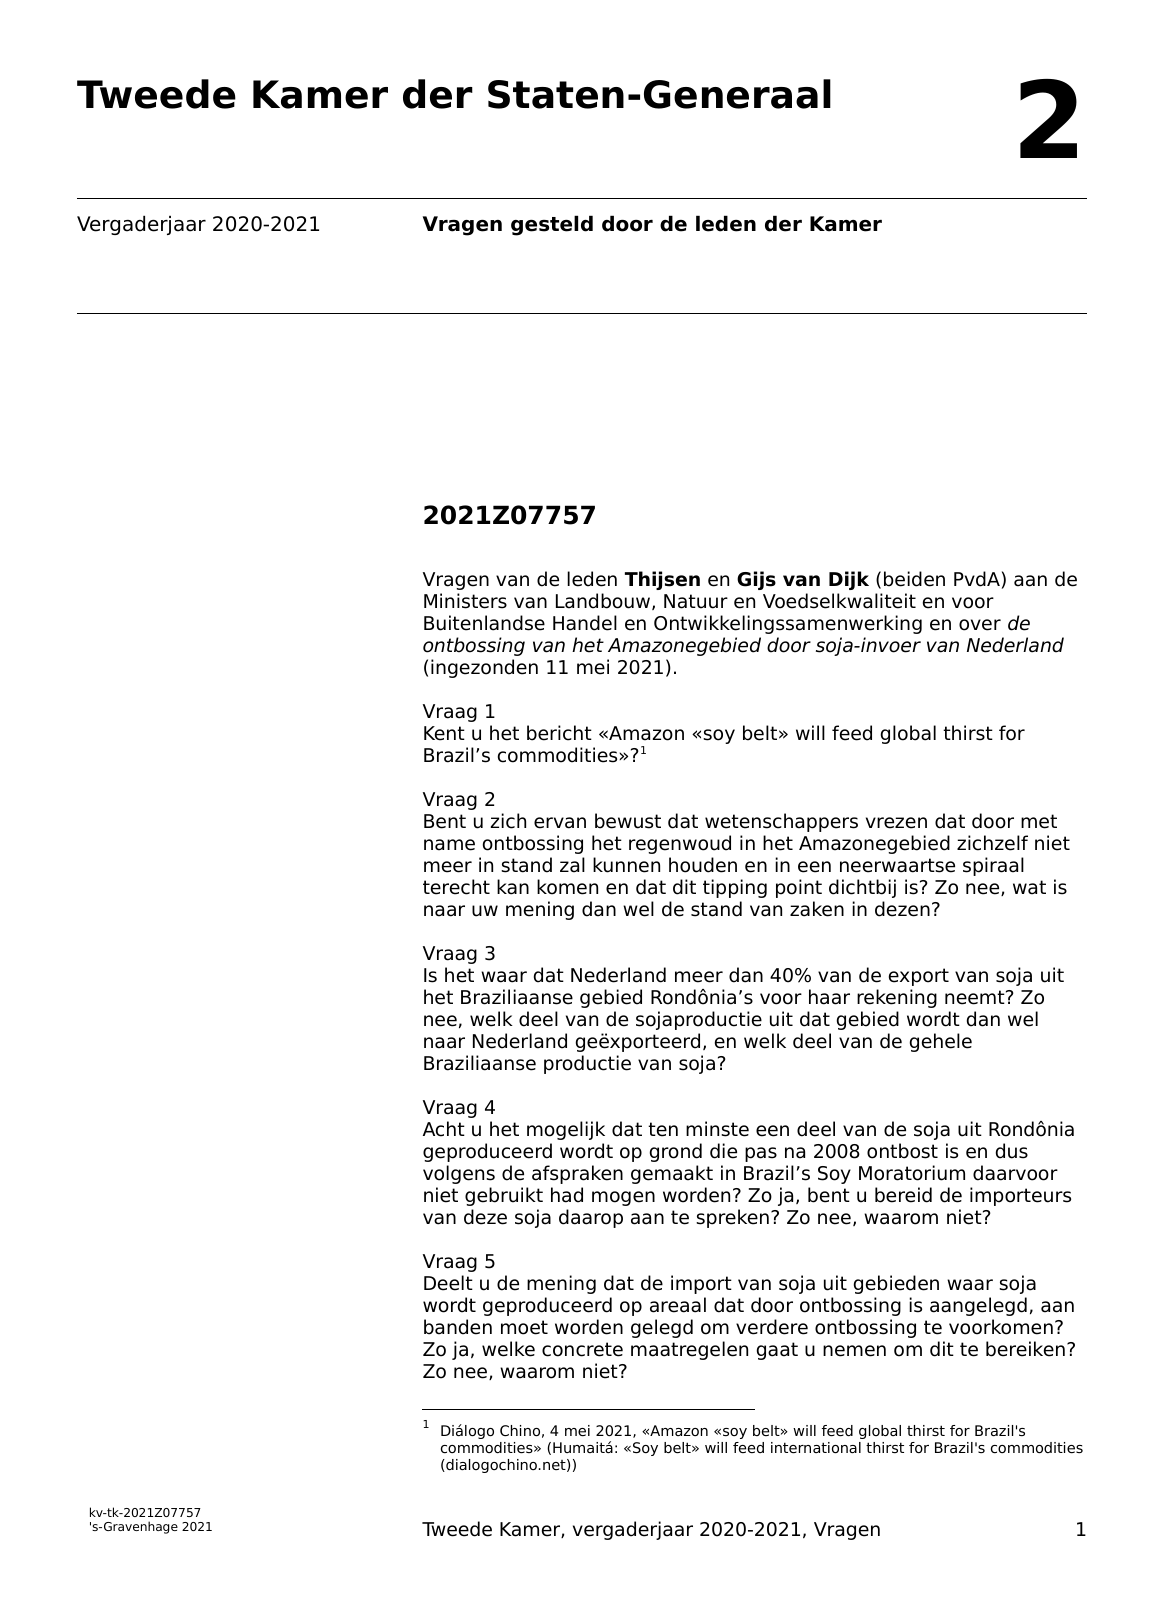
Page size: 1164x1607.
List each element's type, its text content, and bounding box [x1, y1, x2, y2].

text Bent u zich ervan bewust dat wetenschappers vrezen dat door met name ontbossing het regenwoud in het Amazonegebied zichzelf niet meer in stand zal kunnen houden en in een neerwaartse spiraal terecht kan komen en dat dit tipping point dichtbij is? Zo nee, wat is naar uw mening dan wel de stand van zaken in dezen? [422, 811, 1087, 921]
text Vraag 4 [422, 1097, 1087, 1119]
text Acht u het mogelijk dat ten minste een deel van de soja uit Rondônia geproduceerd wordt op grond die pas na 2008 ontbost is en dus volgens de afspraken gemaakt in Brazil’s Soy Moratorium daarvoor niet gebruikt had mogen worden? Zo ja, bent u bereid de importeurs van deze soja daarop aan te spreken? Zo nee, waarom niet? [422, 1119, 1087, 1229]
text Deelt u de mening dat de import van soja uit gebieden waar soja wordt geproduceerd op areaal dat door ontbossing is aangelegd, aan banden moet worden gelegd om verdere ontbossing te voorkomen? Zo ja, welke concrete maatregelen gaat u nemen om dit te bereiken? Zo nee, waarom niet? [422, 1273, 1087, 1383]
text Is het waar dat Nederland meer dan 40% van de export van soja uit het Braziliaanse gebied Rondônia’s voor haar rekening neemt? Zo nee, welk deel van de sojaproductie uit dat gebied wordt dan wel naar Nederland geëxporteerd, en welk deel van de gehele Braziliaanse productie van soja? [422, 965, 1087, 1075]
text Vraag 2 [422, 789, 1087, 811]
table_cell Vergaderjaar 2020-2021 [77, 199, 422, 313]
table_header 2 [886, 59, 1087, 198]
text kv-tk-2021Z07757 [88, 1506, 323, 1520]
table_cell Vragen gesteld door de leden der Kamer [422, 199, 1087, 313]
text Vraag 5 [422, 1251, 1087, 1273]
text 's-Gravenhage 2021 [88, 1520, 323, 1534]
table_header Tweede Kamer der Staten-Generaal [77, 59, 886, 198]
text Kent u het bericht «Amazon «soy belt» will feed global thirst for Brazil’s commodities»? [422, 723, 1087, 767]
text Diálogo Chino, 4 mei 2021, «Amazon «soy belt» will feed global thirst for Brazil's commodities» (Humaitá: «Soy belt» will feed international thirst for Brazil's commodities (dialogochino.net)) [422, 1418, 1087, 1474]
text 2021Z07757 [422, 501, 1087, 531]
text Vraag 3 [422, 943, 1087, 965]
text Vragen van de leden Thijsen en Gijs van Dijk (beiden PvdA) aan de Ministers van Landbouw, Natuur en Voedselkwaliteit en voor Buitenlandse Handel en Ontwikkelingssamenwerking en over de ontbossing van het Amazonegebied door soja-invoer van Nederland (ingezonden 11 mei 2021). [422, 569, 1087, 679]
text Vraag 1 [422, 701, 1087, 723]
